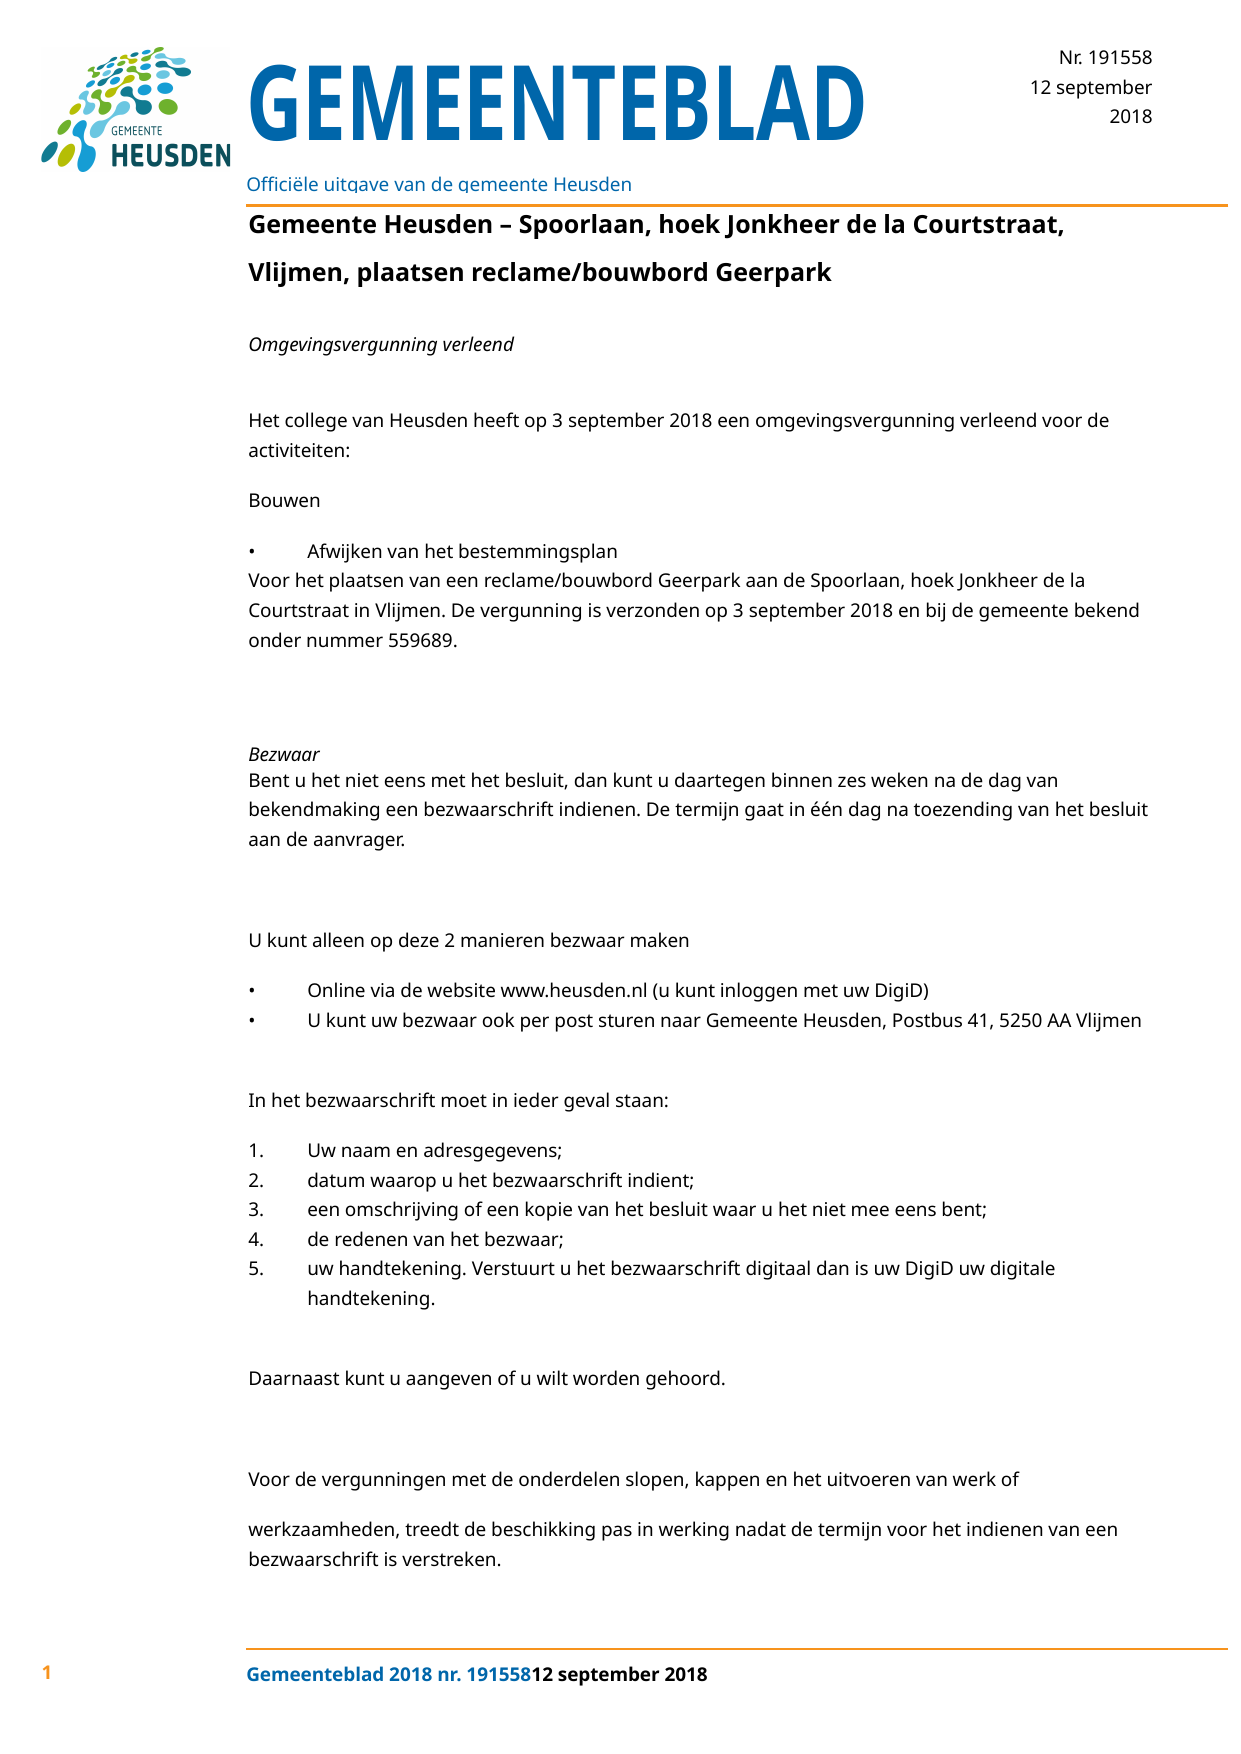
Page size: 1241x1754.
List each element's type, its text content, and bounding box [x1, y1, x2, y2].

picture [41, 47, 231, 172]
list Online via de website www.heusden.nl (u kunt inloggen met uw DigiD) [248, 977, 1152, 1003]
list Uw naam en adresgegevens; [248, 1137, 1152, 1163]
text Voor het plaatsen van een reclame/bouwbord Geerpark aan de Spoorlaan, hoek Jonkheer de la Courtstraat in Vlijmen. De vergunning is verzonden op 3 september 2018 en bij de gemeente bekend onder nummer 559689. [248, 568, 1152, 652]
list een omschrijving of een kopie van het besluit waar u het niet mee eens bent; [248, 1196, 1152, 1222]
text werkzaamheden, treedt de beschikking pas in werking nadat de termijn voor het indienen van een bezwaarschrift is verstreken. [248, 1516, 1152, 1572]
text U kunt alleen op deze 2 manieren bezwaar maken [248, 927, 1152, 953]
text Het college van Heusden heeft op 3 september 2018 een omgevingsvergunning verleend voor de activiteiten: [248, 408, 1152, 463]
text Daarnaast kunt u aangeven of u wilt worden gehoord. [248, 1365, 1152, 1391]
list uw handtekening. Verstuurt u het bezwaarschrift digitaal dan is uw DigiD uw digitale handtekening. [248, 1256, 1152, 1311]
text Voor de vergunningen met de onderdelen slopen, kappen en het uitvoeren van werk of [248, 1466, 1152, 1492]
text Omgevingsvergunning verleend [248, 331, 1152, 357]
text Bezwaar [248, 741, 1152, 767]
list datum waarop u het bezwaarschrift indient; [248, 1167, 1152, 1193]
text Bouwen [248, 488, 1152, 513]
list de redenen van het bezwaar; [248, 1226, 1152, 1252]
list U kunt uw bezwaar ook per post sturen naar Gemeente Heusden, Postbus 41, 5250 AA Vlijmen [248, 1007, 1152, 1033]
text Gemeente Heusden – Spoorlaan, hoek Jonkheer de la Courtstraat, Vlijmen, plaatsen reclame/bouwbord Geerpark [248, 207, 1152, 288]
text In het bezwaarschrift moet in ieder geval staan: [248, 1087, 1152, 1113]
list Afwijken van het bestemmingsplan [248, 538, 1152, 564]
text Bent u het niet eens met het besluit, dan kunt u daartegen binnen zes weken na de dag van bekendmaking een bezwaarschrift indienen. De termijn gaat in één dag na toezending van het besluit aan de aanvrager. [248, 767, 1152, 852]
